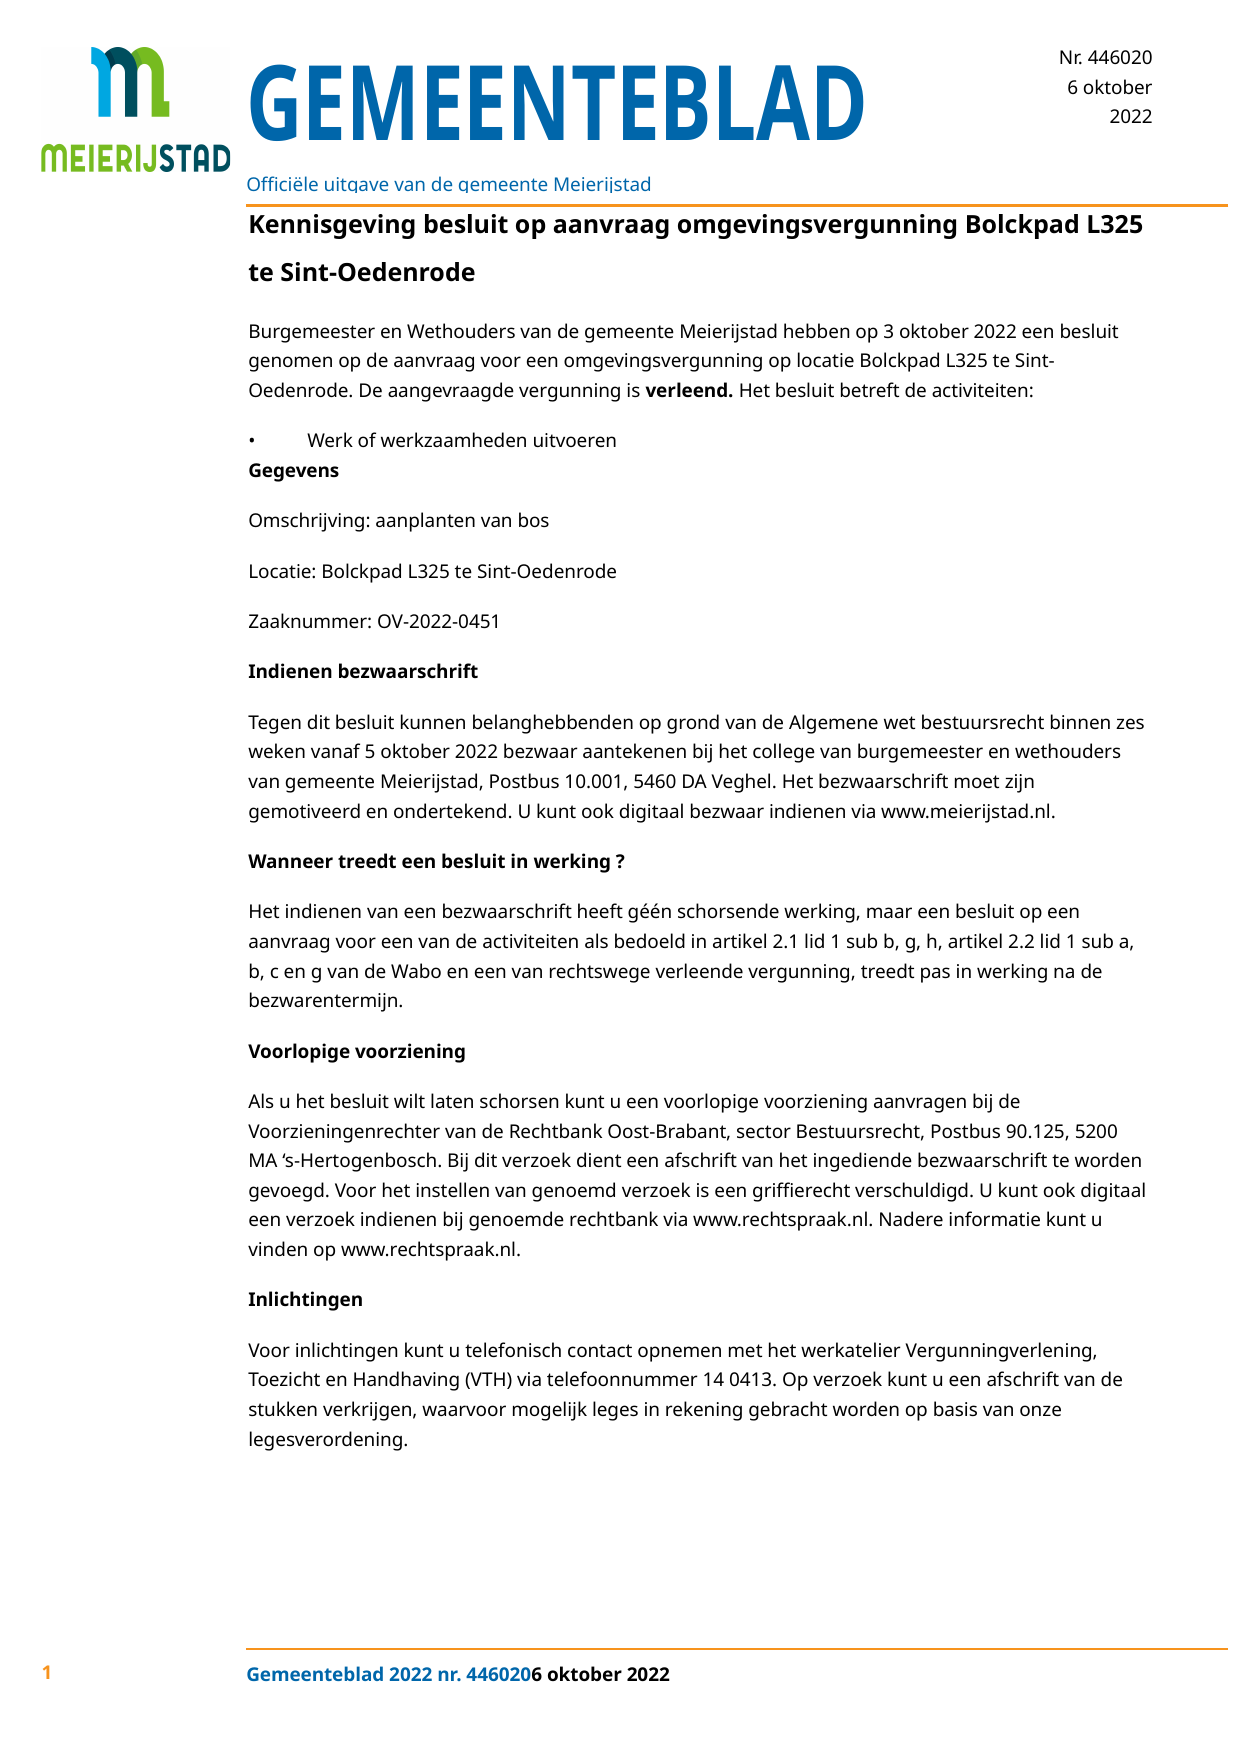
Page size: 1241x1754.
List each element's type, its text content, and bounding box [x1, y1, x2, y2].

text Als u het besluit wilt laten schorsen kunt u een voorlopige voorziening aanvragen bij de Voorzieningenrechter van de Rechtbank Oost-Brabant, sector Bestuursrecht, Postbus 90.125, 5200 MA ‘s-Hertogenbosch. Bij dit verzoek dient een afschrift van het ingediende bezwaarschrift te worden gevoegd. Voor het instellen van genoemd verzoek is een griffierecht verschuldigd. U kunt ook digitaal een verzoek indienen bij genoemde rechtbank via www.rechtspraak.nl. Nadere informatie kunt u vinden op www.rechtspraak.nl. [248, 1088, 1152, 1262]
text Indienen bezwaarschrift [248, 659, 1152, 684]
text Inlichtingen [248, 1287, 1152, 1312]
picture [41, 47, 231, 172]
text Zaaknummer: OV-2022-0451 [248, 608, 1152, 634]
text Locatie: Bolckpad L325 te Sint-Oedenrode [248, 558, 1152, 584]
text Wanneer treedt een besluit in werking ? [248, 848, 1152, 874]
text Burgemeester en Wethouders van de gemeente Meierijstad hebben op 3 oktober 2022 een besluit genomen op de aanvraag voor een omgevingsvergunning op locatie Bolckpad L325 te Sint-Oedenrode. De aangevraagde vergunning is verleend. Het besluit betreft de activiteiten: [248, 318, 1152, 403]
text Gegevens [248, 457, 1152, 483]
text Het indienen van een bezwaarschrift heeft géén schorsende werking, maar een besluit op een aanvraag voor een van de activiteiten als bedoeld in artikel 2.1 lid 1 sub b, g, h, artikel 2.2 lid 1 sub a, b, c en g van de Wabo en een van rechtswege verleende vergunning, treedt pas in werking na de bezwarentermijn. [248, 899, 1152, 1013]
list Werk of werkzaamheden uitvoeren [248, 427, 1152, 453]
text Tegen dit besluit kunnen belanghebbenden op grond van de Algemene wet bestuursrecht binnen zes weken vanaf 5 oktober 2022 bezwaar aantekenen bij het college van burgemeester en wethouders van gemeente Meierijstad, Postbus 10.001, 5460 DA Veghel. Het bezwaarschrift moet zijn gemotiveerd en ondertekend. U kunt ook digitaal bezwaar indienen via www.meierijstad.nl. [248, 709, 1152, 824]
text Omschrijving: aanplanten van bos [248, 507, 1152, 533]
text Voorlopige voorziening [248, 1038, 1152, 1064]
text Kennisgeving besluit op aanvraag omgevingsvergunning Bolckpad L325 te Sint-Oedenrode [248, 207, 1152, 288]
text Voor inlichtingen kunt u telefonisch contact opnemen met het werkatelier Vergunningverlening, Toezicht en Handhaving (VTH) via telefoonnummer 14 0413. Op verzoek kunt u een afschrift van de stukken verkrijgen, waarvoor mogelijk leges in rekening gebracht worden op basis van onze legesverordening. [248, 1337, 1152, 1452]
